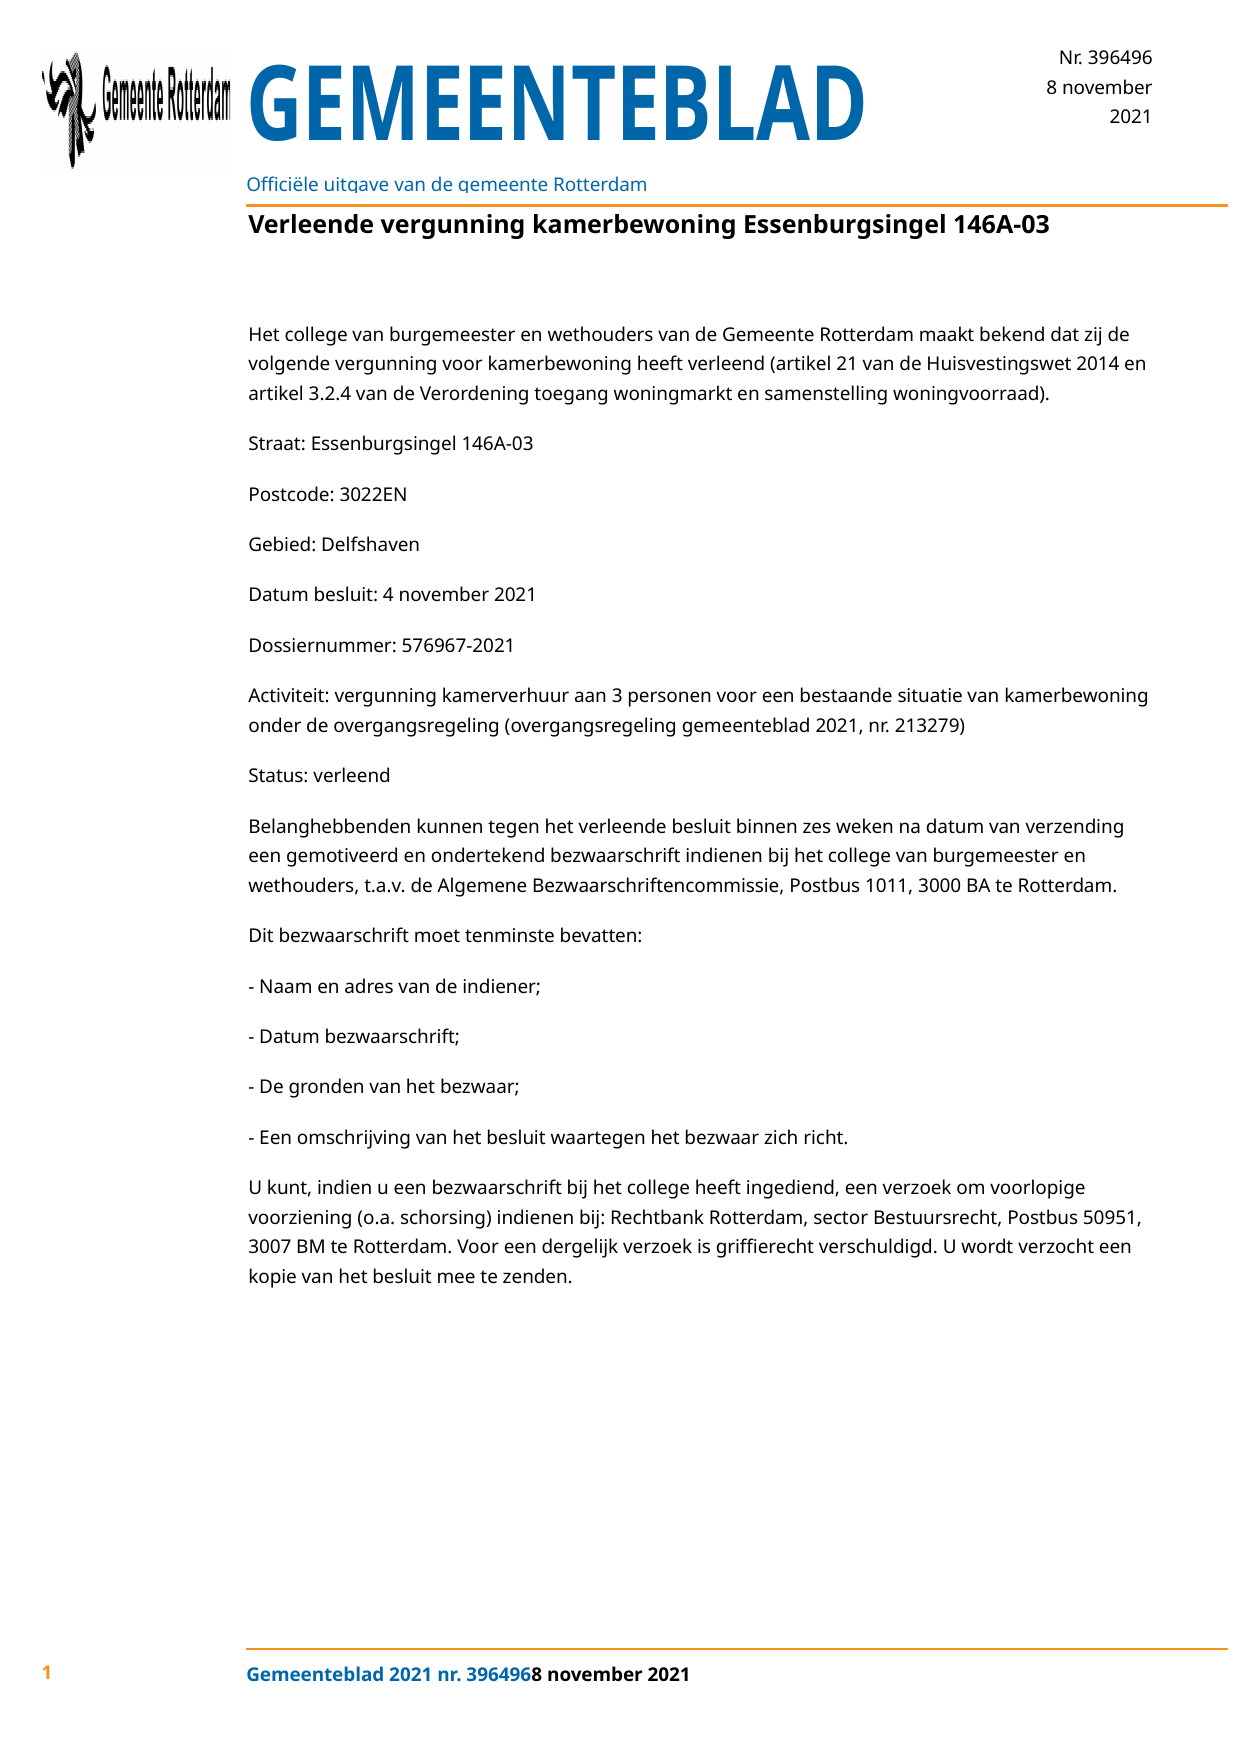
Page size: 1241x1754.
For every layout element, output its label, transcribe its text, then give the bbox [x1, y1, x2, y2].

text Postcode: 3022EN [248, 481, 1152, 506]
picture [41, 47, 231, 172]
text Straat: Essenburgsingel 146A-03 [248, 430, 1152, 456]
text Dit bezwaarschrift moet tenminste bevatten: [248, 922, 1152, 948]
text - Datum bezwaarschrift; [248, 1023, 1152, 1049]
text Datum besluit: 4 november 2021 [248, 582, 1152, 607]
text Dossiernummer: 576967-2021 [248, 632, 1152, 658]
text Belanghebbenden kunnen tegen het verleende besluit binnen zes weken na datum van verzending een gemotiveerd en ondertekend bezwaarschrift indienen bij het college van burgemeester en wethouders, t.a.v. de Algemene Bezwaarschriftencommissie, Postbus 1011, 3000 BA te Rotterdam. [248, 813, 1152, 898]
text Verleende vergunning kamerbewoning Essenburgsingel 146A-03 [248, 207, 1152, 241]
text Het college van burgemeester en wethouders van de Gemeente Rotterdam maakt bekend dat zij de volgende vergunning voor kamerbewoning heeft verleend (artikel 21 van de Huisvestingswet 2014 en artikel 3.2.4 van de Verordening toegang woningmarkt en samenstelling woningvoorraad). [248, 321, 1152, 406]
text U kunt, indien u een bezwaarschrift bij het college heeft ingediend, een verzoek om voorlopige voorziening (o.a. schorsing) indienen bij: Rechtbank Rotterdam, sector Bestuursrecht, Postbus 50951, 3007 BM te Rotterdam. Voor een dergelijk verzoek is griffierecht verschuldigd. U wordt verzocht een kopie van het besluit mee te zenden. [248, 1174, 1152, 1289]
text - Een omschrijving van het besluit waartegen het bezwaar zich richt. [248, 1124, 1152, 1150]
text - De gronden van het bezwaar; [248, 1074, 1152, 1099]
text - Naam en adres van de indiener; [248, 973, 1152, 998]
text Activiteit: vergunning kamerverhuur aan 3 personen voor een bestaande situatie van kamerbewoning onder de overgangsregeling (overgangsregeling gemeenteblad 2021, nr. 213279) [248, 682, 1152, 738]
text Status: verleend [248, 762, 1152, 788]
text Gebied: Delfshaven [248, 531, 1152, 557]
